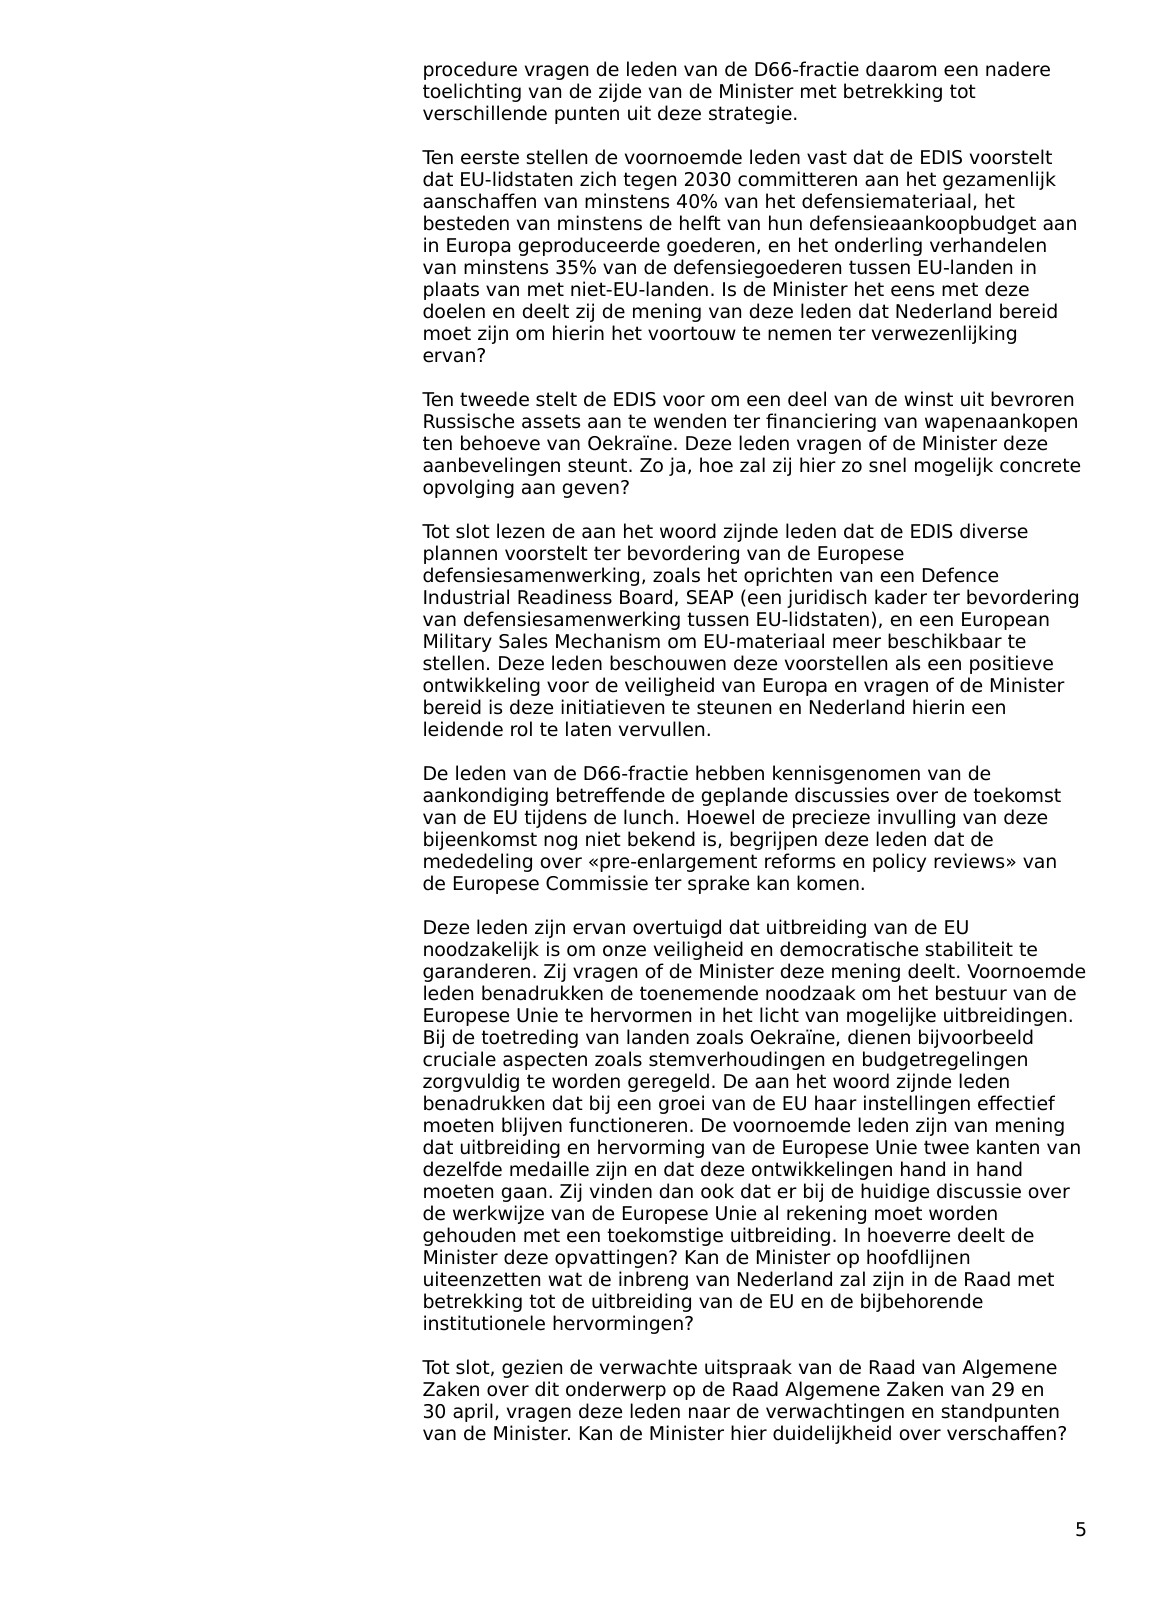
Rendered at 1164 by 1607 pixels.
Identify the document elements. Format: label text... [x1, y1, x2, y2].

text Ten eerste stellen de voornoemde leden vast dat de EDIS voorstelt dat EU-lidstaten zich tegen 2030 committeren aan het gezamenlijk aanschaffen van minstens 40% van het defensiemateriaal, het besteden van minstens de helft van hun defensieaankoopbudget aan in Europa geproduceerde goederen, en het onderling verhandelen van minstens 35% van de defensiegoederen tussen EU-landen in plaats van met niet-EU-landen. Is de Minister het eens met deze doelen en deelt zij de mening van deze leden dat Nederland bereid moet zijn om hierin het voortouw te nemen ter verwezenlijking ervan? [422, 147, 1087, 367]
text Deze leden zijn ervan overtuigd dat uitbreiding van de EU noodzakelijk is om onze veiligheid en democratische stabiliteit te garanderen. Zij vragen of de Minister deze mening deelt. Voornoemde leden benadrukken de toenemende noodzaak om het bestuur van de Europese Unie te hervormen in het licht van mogelijke uitbreidingen. Bij de toetreding van landen zoals Oekraïne, dienen bijvoorbeeld cruciale aspecten zoals stemverhoudingen en budgetregelingen zorgvuldig te worden geregeld. De aan het woord zijnde leden benadrukken dat bij een groei van de EU haar instellingen effectief moeten blijven functioneren. De voornoemde leden zijn van mening dat uitbreiding en hervorming van de Europese Unie twee kanten van dezelfde medaille zijn en dat deze ontwikkelingen hand in hand moeten gaan. Zij vinden dan ook dat er bij de huidige discussie over de werkwijze van de Europese Unie al rekening moet worden gehouden met een toekomstige uitbreiding. In hoeverre deelt de Minister deze opvattingen? Kan de Minister op hoofdlijnen uiteenzetten wat de inbreng van Nederland zal zijn in de Raad met betrekking tot de uitbreiding van de EU en de bijbehorende institutionele hervormingen? [422, 917, 1087, 1335]
text Tot slot lezen de aan het woord zijnde leden dat de EDIS diverse plannen voorstelt ter bevordering van de Europese defensiesamenwerking, zoals het oprichten van een Defence Industrial Readiness Board, SEAP (een juridisch kader ter bevordering van defensiesamenwerking tussen EU-lidstaten), en een European Military Sales Mechanism om EU-materiaal meer beschikbaar te stellen. Deze leden beschouwen deze voorstellen als een positieve ontwikkeling voor de veiligheid van Europa en vragen of de Minister bereid is deze initiatieven te steunen en Nederland hierin een leidende rol te laten vervullen. [422, 521, 1087, 741]
text procedure vragen de leden van de D66-fractie daarom een nadere toelichting van de zijde van de Minister met betrekking tot verschillende punten uit deze strategie. [422, 59, 1087, 125]
text Tot slot, gezien de verwachte uitspraak van de Raad van Algemene Zaken over dit onderwerp op de Raad Algemene Zaken van 29 en 30 april, vragen deze leden naar de verwachtingen en standpunten van de Minister. Kan de Minister hier duidelijkheid over verschaffen? [422, 1357, 1087, 1445]
text De leden van de D66-fractie hebben kennisgenomen van de aankondiging betreffende de geplande discussies over de toekomst van de EU tijdens de lunch. Hoewel de precieze invulling van deze bijeenkomst nog niet bekend is, begrijpen deze leden dat de mededeling over «pre-enlargement reforms en policy reviews» van de Europese Commissie ter sprake kan komen. [422, 763, 1087, 895]
text Ten tweede stelt de EDIS voor om een deel van de winst uit bevroren Russische assets aan te wenden ter financiering van wapenaankopen ten behoeve van Oekraïne. Deze leden vragen of de Minister deze aanbevelingen steunt. Zo ja, hoe zal zij hier zo snel mogelijk concrete opvolging aan geven? [422, 389, 1087, 499]
